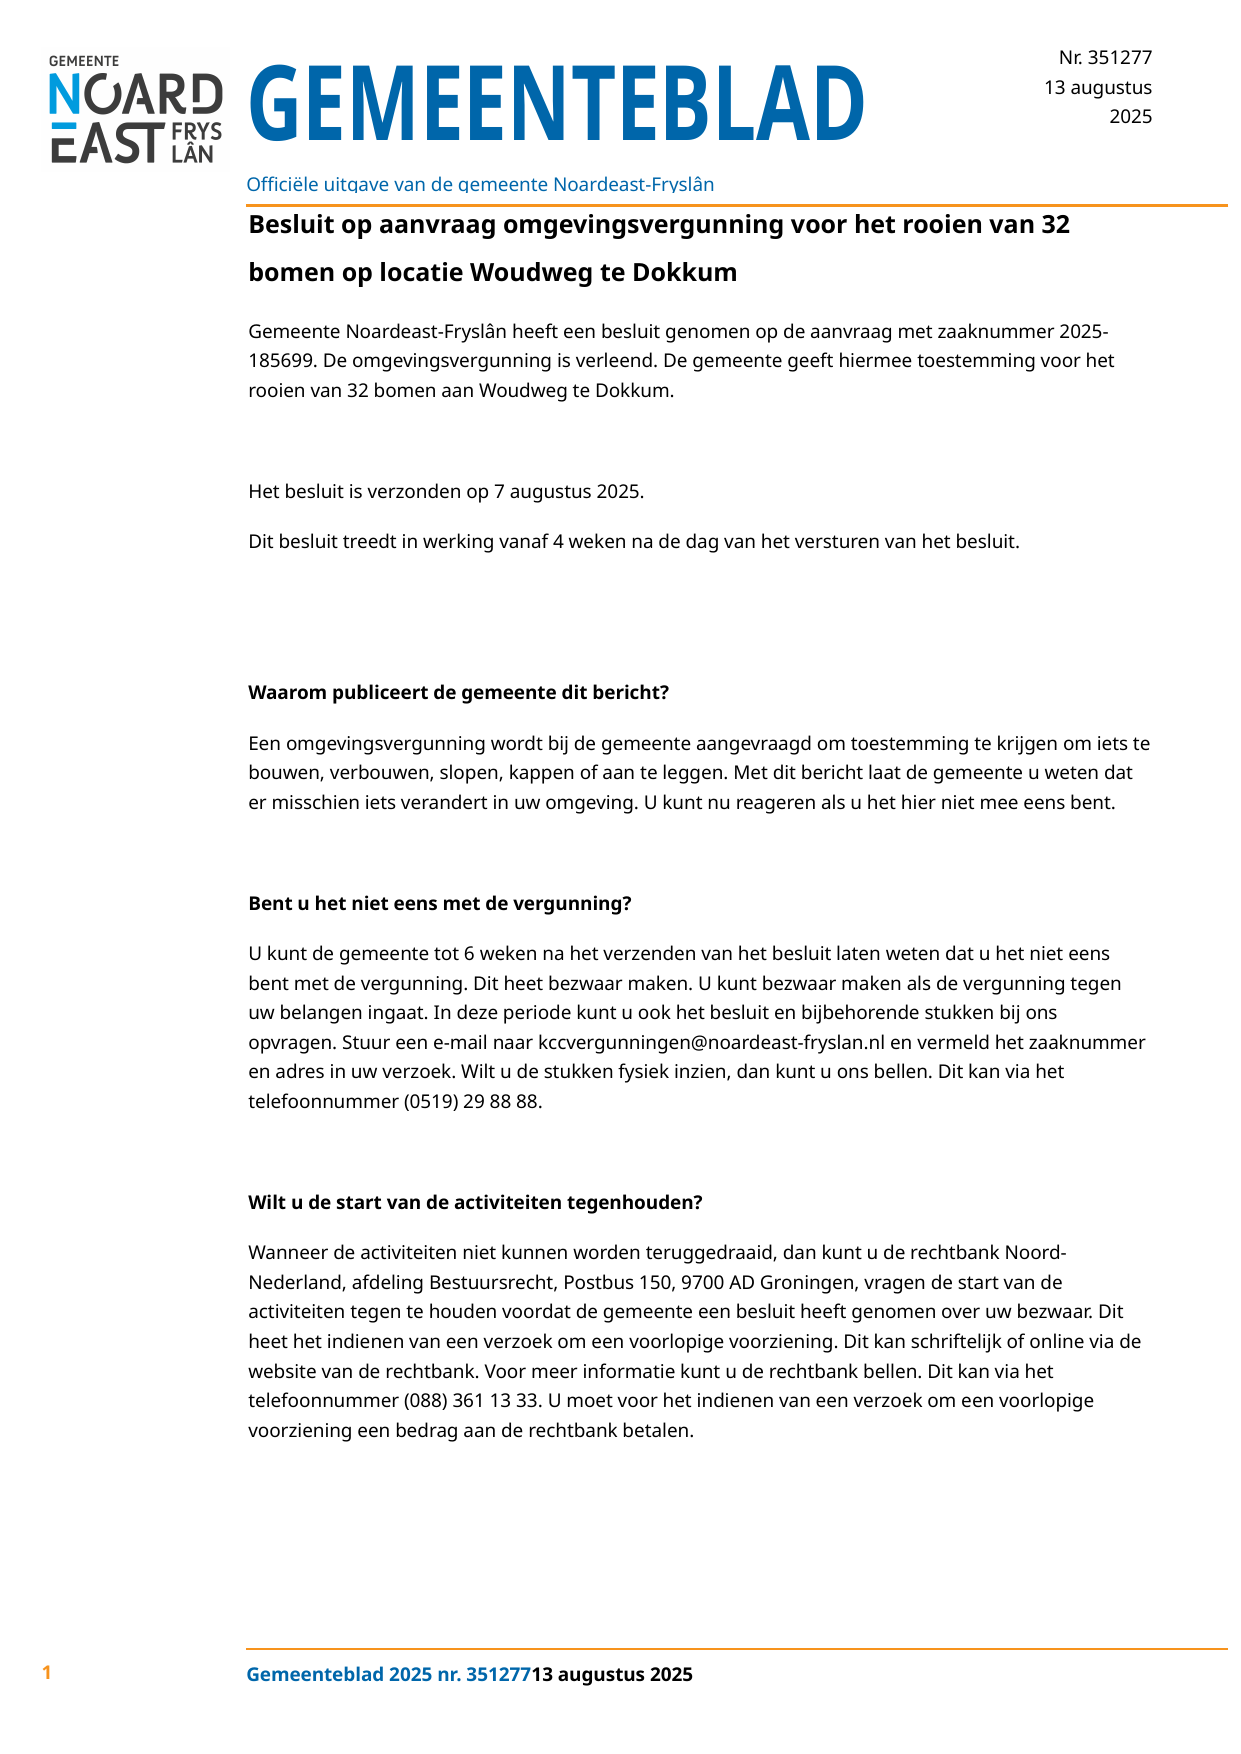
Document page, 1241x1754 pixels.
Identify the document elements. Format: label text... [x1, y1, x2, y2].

text Gemeente Noardeast-Fryslân heeft een besluit genomen op de aanvraag met zaaknummer 2025-185699. De omgevingsvergunning is verleend. De gemeente geeft hiermee toestemming voor het rooien van 32 bomen aan Woudweg te Dokkum. [248, 318, 1152, 403]
text Bent u het niet eens met de vergunning? [248, 890, 1152, 916]
text Besluit op aanvraag omgevingsvergunning voor het rooien van 32 bomen op locatie Woudweg te Dokkum [248, 207, 1152, 288]
text Een omgevingsvergunning wordt bij de gemeente aangevraagd om toestemming te krijgen om iets te bouwen, verbouwen, slopen, kappen of aan te leggen. Met dit bericht laat de gemeente u weten dat er misschien iets verandert in uw omgeving. U kunt nu reageren als u het hier niet mee eens bent. [248, 730, 1152, 815]
text Wilt u de start van de activiteiten tegenhouden? [248, 1189, 1152, 1215]
text Dit besluit treedt in werking vanaf 4 weken na de dag van het versturen van het besluit. [248, 528, 1152, 554]
text Waarom publiceert de gemeente dit bericht? [248, 679, 1152, 705]
picture [41, 47, 231, 172]
text U kunt de gemeente tot 6 weken na het verzenden van het besluit laten weten dat u het niet eens bent met de vergunning. Dit heet bezwaar maken. U kunt bezwaar maken als de vergunning tegen uw belangen ingaat. In deze periode kunt u ook het besluit en bijbehorende stukken bij ons opvragen. Stuur een e-mail naar kccvergunningen@noardeast-fryslan.nl en vermeld het zaaknummer en adres in uw verzoek. Wilt u de stukken fysiek inzien, dan kunt u ons bellen. Dit kan via het telefoonnummer (0519) 29 88 88. [248, 940, 1152, 1114]
text Het besluit is verzonden op 7 augustus 2025. [248, 478, 1152, 504]
text Wanneer de activiteiten niet kunnen worden teruggedraaid, dan kunt u de rechtbank Noord-Nederland, afdeling Bestuursrecht, Postbus 150, 9700 AD Groningen, vragen de start van de activiteiten tegen te houden voordat de gemeente een besluit heeft genomen over uw bezwaar. Dit heet het indienen van een verzoek om een voorlopige voorziening. Dit kan schriftelijk of online via de website van de rechtbank. Voor meer informatie kunt u de rechtbank bellen. Dit kan via het telefoonnummer (088) 361 13 33. U moet voor het indienen van een verzoek om een voorlopige voorziening een bedrag aan de rechtbank betalen. [248, 1239, 1152, 1443]
